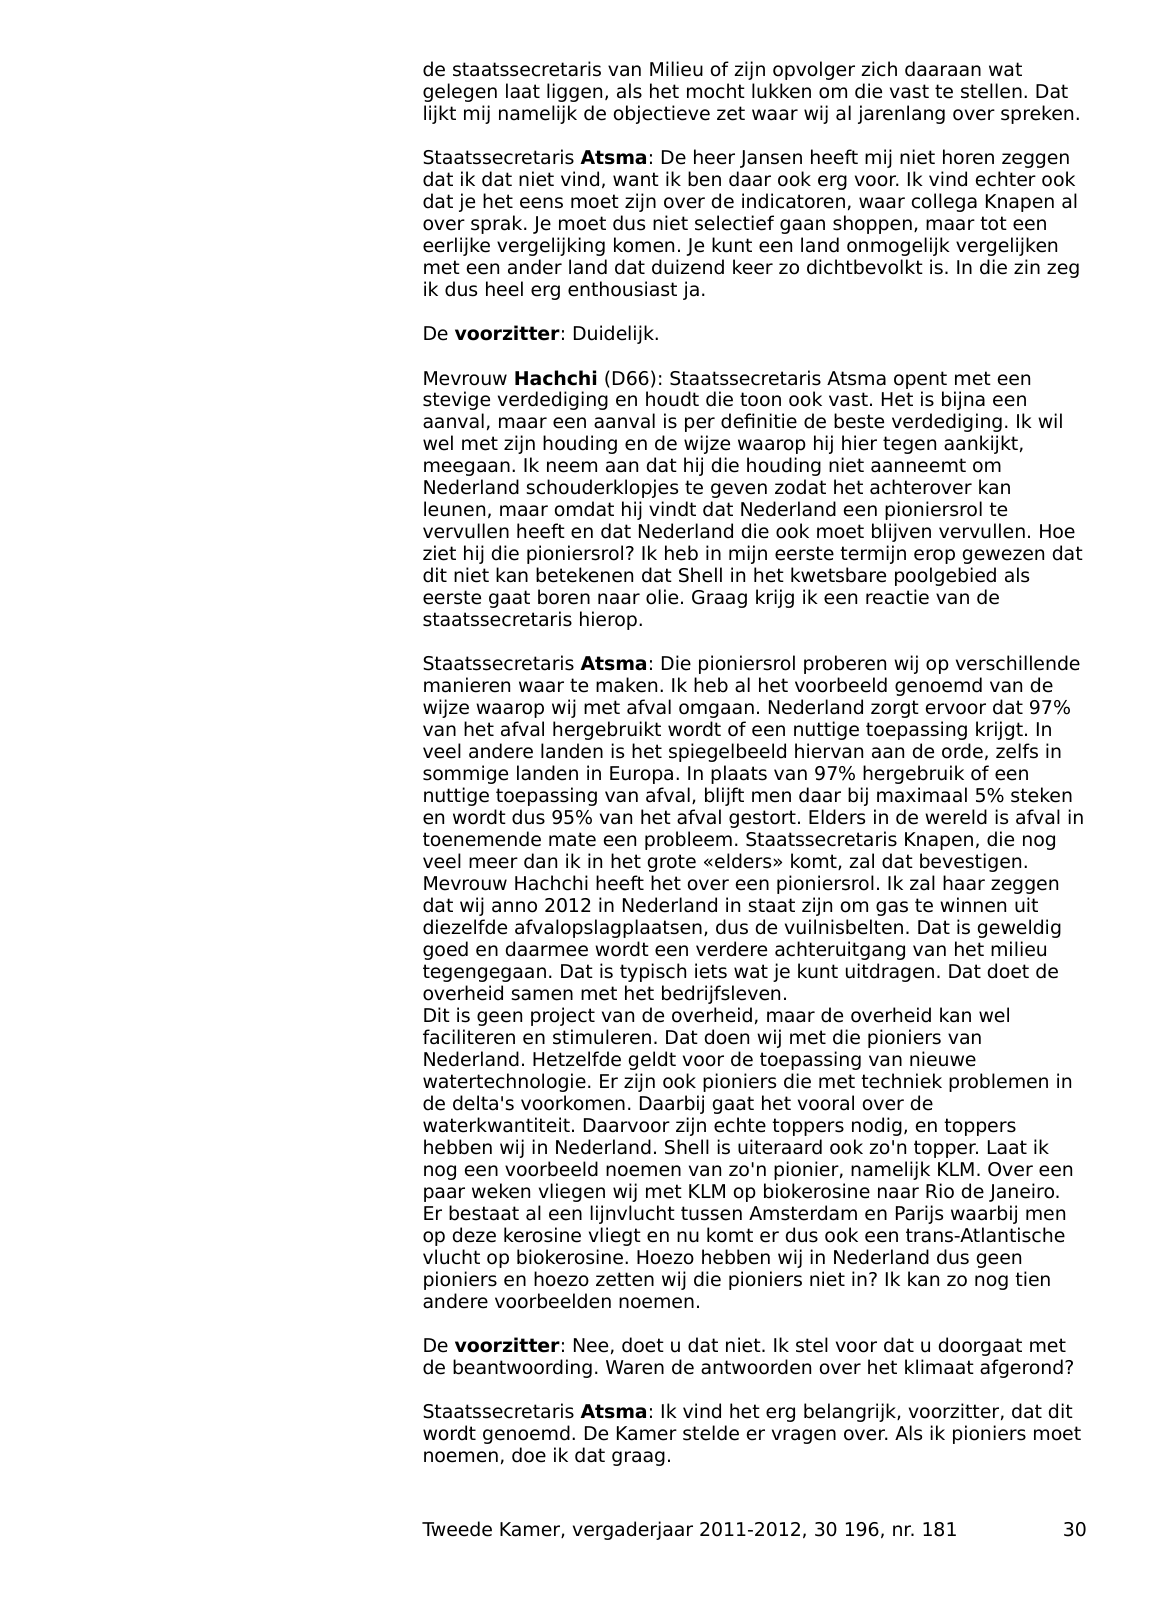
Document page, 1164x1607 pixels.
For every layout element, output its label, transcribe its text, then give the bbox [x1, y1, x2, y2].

text Staatssecretaris Atsma: Ik vind het erg belangrijk, voorzitter, dat dit wordt genoemd. De Kamer stelde er vragen over. Als ik pioniers moet noemen, doe ik dat graag. [422, 1401, 1087, 1467]
text de staatssecretaris van Milieu of zijn opvolger zich daaraan wat gelegen laat liggen, als het mocht lukken om die vast te stellen. Dat lijkt mij namelijk de objectieve zet waar wij al jarenlang over spreken. [422, 59, 1087, 125]
text Mevrouw Hachchi heeft het over een pioniersrol. Ik zal haar zeggen dat wij anno 2012 in Nederland in staat zijn om gas te winnen uit diezelfde afvalopslagplaatsen, dus de vuilnisbelten. Dat is geweldig goed en daarmee wordt een verdere achteruitgang van het milieu tegengegaan. Dat is typisch iets wat je kunt uitdragen. Dat doet de overheid samen met het bedrijfsleven. [422, 873, 1087, 1005]
text Staatssecretaris Atsma: De heer Jansen heeft mij niet horen zeggen dat ik dat niet vind, want ik ben daar ook erg voor. Ik vind echter ook dat je het eens moet zijn over de indicatoren, waar collega Knapen al over sprak. Je moet dus niet selectief gaan shoppen, maar tot een eerlijke vergelijking komen. Je kunt een land onmogelijk vergelijken met een ander land dat duizend keer zo dichtbevolkt is. In die zin zeg ik dus heel erg enthousiast ja. [422, 147, 1087, 301]
text De voorzitter: Nee, doet u dat niet. Ik stel voor dat u doorgaat met de beantwoording. Waren de antwoorden over het klimaat afgerond? [422, 1335, 1087, 1379]
text Staatssecretaris Atsma: Die pioniersrol proberen wij op verschillende manieren waar te maken. Ik heb al het voorbeeld genoemd van de wijze waarop wij met afval omgaan. Nederland zorgt ervoor dat 97% van het afval hergebruikt wordt of een nuttige toepassing krijgt. In veel andere landen is het spiegelbeeld hiervan aan de orde, zelfs in sommige landen in Europa. In plaats van 97% hergebruik of een nuttige toepassing van afval, blijft men daar bij maximaal 5% steken en wordt dus 95% van het afval gestort. Elders in de wereld is afval in toenemende mate een probleem. Staatssecretaris Knapen, die nog veel meer dan ik in het grote «elders» komt, zal dat bevestigen. [422, 653, 1087, 873]
text De voorzitter: Duidelijk. [422, 323, 1087, 345]
text Dit is geen project van de overheid, maar de overheid kan wel faciliteren en stimuleren. Dat doen wij met die pioniers van Nederland. Hetzelfde geldt voor de toepassing van nieuwe watertechnologie. Er zijn ook pioniers die met techniek problemen in de delta's voorkomen. Daarbij gaat het vooral over de waterkwantiteit. Daarvoor zijn echte toppers nodig, en toppers hebben wij in Nederland. Shell is uiteraard ook zo'n topper. Laat ik nog een voorbeeld noemen van zo'n pionier, namelijk KLM. Over een paar weken vliegen wij met KLM op biokerosine naar Rio de Janeiro. Er bestaat al een lijnvlucht tussen Amsterdam en Parijs waarbij men op deze kerosine vliegt en nu komt er dus ook een trans-Atlantische vlucht op biokerosine. Hoezo hebben wij in Nederland dus geen pioniers en hoezo zetten wij die pioniers niet in? Ik kan zo nog tien andere voorbeelden noemen. [422, 1005, 1087, 1313]
text Mevrouw Hachchi (D66): Staatssecretaris Atsma opent met een stevige verdediging en houdt die toon ook vast. Het is bijna een aanval, maar een aanval is per definitie de beste verdediging. Ik wil wel met zijn houding en de wijze waarop hij hier tegen aankijkt, meegaan. Ik neem aan dat hij die houding niet aanneemt om Nederland schouderklopjes te geven zodat het achterover kan leunen, maar omdat hij vindt dat Nederland een pioniersrol te vervullen heeft en dat Nederland die ook moet blijven vervullen. Hoe ziet hij die pioniersrol? Ik heb in mijn eerste termijn erop gewezen dat dit niet kan betekenen dat Shell in het kwetsbare poolgebied als eerste gaat boren naar olie. Graag krijg ik een reactie van de staatssecretaris hierop. [422, 367, 1087, 631]
